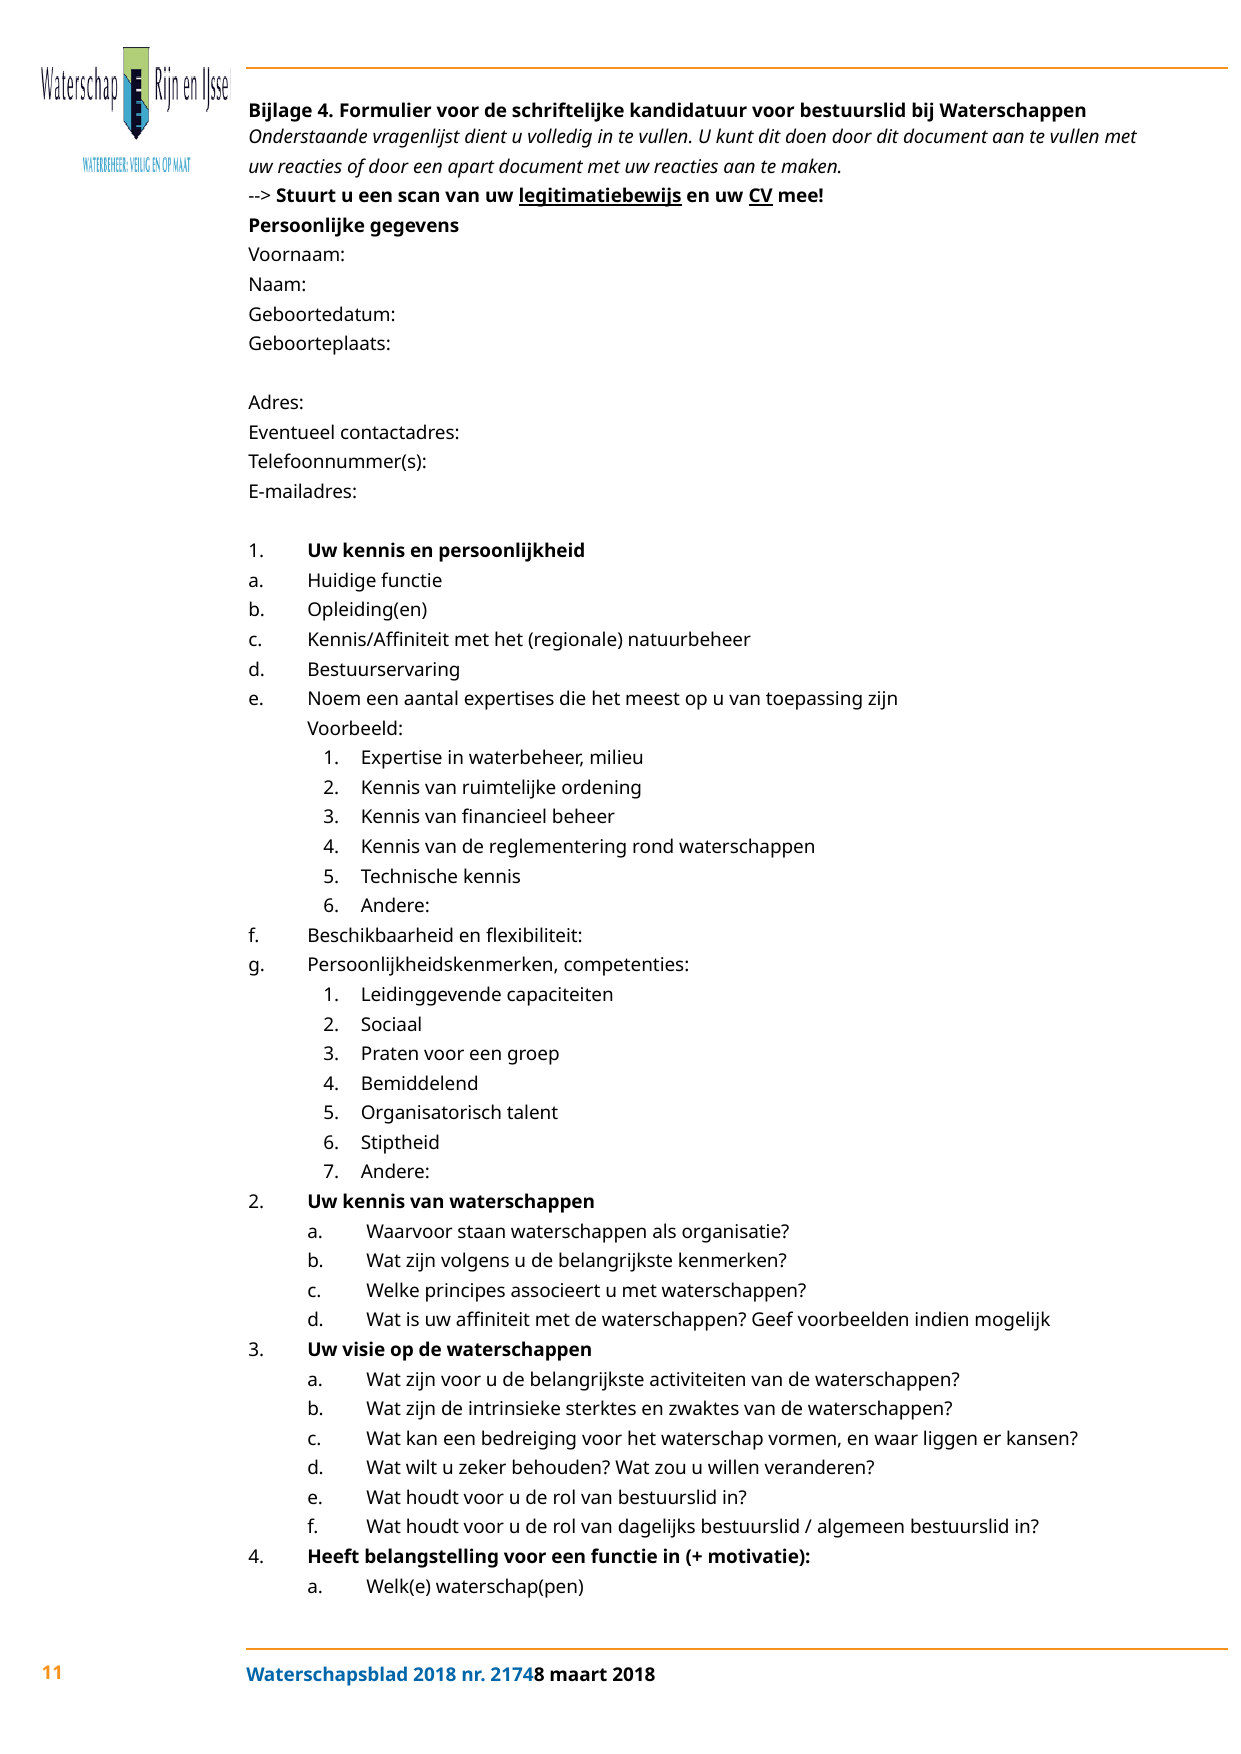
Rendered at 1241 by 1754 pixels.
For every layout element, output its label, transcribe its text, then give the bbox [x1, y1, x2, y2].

list Wat zijn de intrinsieke sterktes en zwaktes van de waterschappen? [307, 1395, 1152, 1421]
list Noem een aantal expertises die het meest op u van toepassing zijn [248, 685, 1152, 711]
text E-mailadres: [248, 478, 1152, 504]
picture [41, 47, 231, 172]
list Kennis van ruimtelijke ordening [323, 774, 1152, 800]
list Beschikbaarheid en flexibiliteit: [248, 922, 1152, 948]
list Praten voor een groep [323, 1040, 1152, 1066]
text Naam: [248, 271, 1152, 297]
list Persoonlijkheidskenmerken, competenties: [248, 952, 1152, 977]
text Persoonlijke gegevens [248, 212, 1152, 238]
list Bestuurservaring [248, 656, 1152, 682]
list Kennis van de reglementering rond waterschappen [323, 833, 1152, 859]
list Technische kennis [323, 863, 1152, 889]
list Huidige functie [248, 567, 1152, 593]
text Adres: [248, 389, 1152, 415]
list Voorbeeld: [248, 715, 1152, 741]
list Welke principes associeert u met waterschappen? [307, 1277, 1152, 1303]
list Opleiding(en) [248, 597, 1152, 622]
list Kennis/Affiniteit met het (regionale) natuurbeheer [248, 626, 1152, 652]
list Wat is uw affiniteit met de waterschappen? Geef voorbeelden indien mogelijk [307, 1307, 1152, 1332]
list Uw kennis en persoonlijkheid [248, 537, 1152, 563]
list Heeft belangstelling voor een functie in (+ motivatie): [248, 1543, 1152, 1569]
list Wat zijn volgens u de belangrijkste kenmerken? [307, 1247, 1152, 1273]
text Telefoonnummer(s): [248, 449, 1152, 474]
list Organisatorisch talent [323, 1099, 1152, 1125]
list Andere: [323, 1159, 1152, 1184]
list Wat kan een bedreiging voor het waterschap vormen, en waar liggen er kansen? [307, 1425, 1152, 1451]
list Uw kennis van waterschappen [248, 1188, 1152, 1214]
list Wat houdt voor u de rol van dagelijks bestuurslid / algemeen bestuurslid in? [307, 1514, 1152, 1539]
list Wat wilt u zeker behouden? Wat zou u willen veranderen? [307, 1454, 1152, 1480]
list Stiptheid [323, 1129, 1152, 1155]
list Sociaal [323, 1011, 1152, 1037]
list Wat zijn voor u de belangrijkste activiteiten van de waterschappen? [307, 1366, 1152, 1392]
list Expertise in waterbeheer, milieu [323, 744, 1152, 770]
text Voornaam: [248, 242, 1152, 267]
list Kennis van financieel beheer [323, 804, 1152, 829]
list Wat houdt voor u de rol van bestuurslid in? [307, 1484, 1152, 1510]
text --> Stuurt u een scan van uw legitimatiebewijs en uw CV mee! [248, 182, 1152, 208]
list Andere: [323, 892, 1152, 918]
text Eventueel contactadres: [248, 419, 1152, 445]
list Leidinggevende capaciteiten [323, 981, 1152, 1007]
list Bemiddelend [323, 1070, 1152, 1096]
text Onderstaande vragenlijst dient u volledig in te vullen. U kunt dit doen door dit document aan te vullen met uw reacties of door een apart document met uw reacties aan te maken. [248, 123, 1152, 179]
text Bijlage 4. Formulier voor de schriftelijke kandidatuur voor bestuurslid bij Waterschappen [248, 95, 1152, 123]
text Geboorteplaats: [248, 330, 1152, 356]
text Geboortedatum: [248, 301, 1152, 327]
list Welk(e) waterschap(pen) [307, 1573, 1152, 1599]
list Waarvoor staan waterschappen als organisatie? [307, 1218, 1152, 1244]
list Uw visie op de waterschappen [248, 1336, 1152, 1362]
